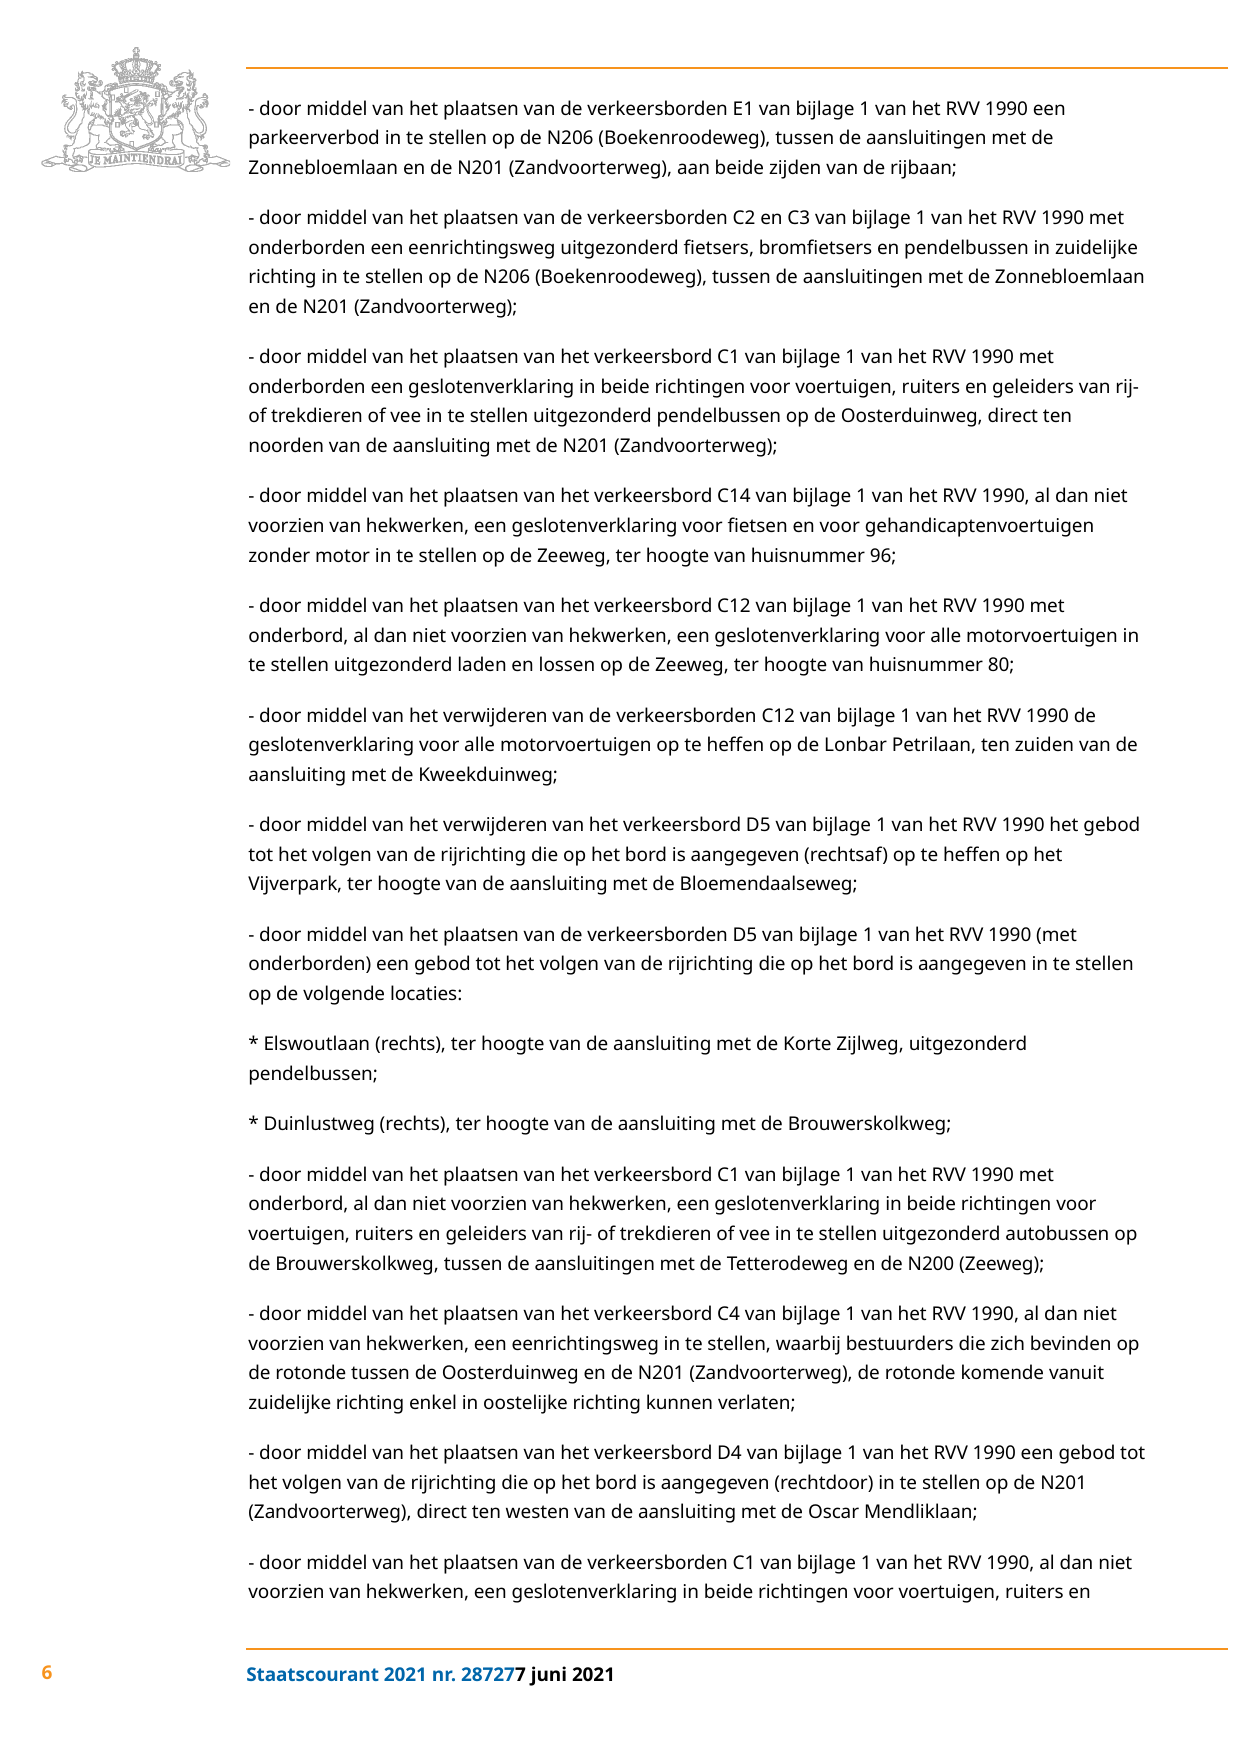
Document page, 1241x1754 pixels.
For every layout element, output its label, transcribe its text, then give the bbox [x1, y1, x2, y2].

text * Elswoutlaan (rechts), ter hoogte van de aansluiting met de Korte Zijlweg, uitgezonderd pendelbussen; [248, 1031, 1152, 1086]
text - door middel van het plaatsen van de verkeersborden E1 van bijlage 1 van het RVV 1990 een parkeerverbod in te stellen op de N206 (Boekenroodeweg), tussen de aansluitingen met de Zonnebloemlaan en de N201 (Zandvoorterweg), aan beide zijden van de rijbaan; [248, 95, 1152, 180]
text - door middel van het verwijderen van de verkeersborden C12 van bijlage 1 van het RVV 1990 de geslotenverklaring voor alle motorvoertuigen op te heffen op de Lonbar Petrilaan, ten zuiden van de aansluiting met de Kweekduinweg; [248, 702, 1152, 787]
text - door middel van het plaatsen van het verkeersbord C1 van bijlage 1 van het RVV 1990 met onderbord, al dan niet voorzien van hekwerken, een geslotenverklaring in beide richtingen voor voertuigen, ruiters en geleiders van rij- of trekdieren of vee in te stellen uitgezonderd autobussen op de Brouwerskolkweg, tussen de aansluitingen met de Tetterodeweg en de N200 (Zeeweg); [248, 1161, 1152, 1276]
text - door middel van het plaatsen van het verkeersbord C1 van bijlage 1 van het RVV 1990 met onderborden een geslotenverklaring in beide richtingen voor voertuigen, ruiters en geleiders van rij- of trekdieren of vee in te stellen uitgezonderd pendelbussen op de Oosterduinweg, direct ten noorden van de aansluiting met de N201 (Zandvoorterweg); [248, 343, 1152, 458]
text - door middel van het plaatsen van het verkeersbord C14 van bijlage 1 van het RVV 1990, al dan niet voorzien van hekwerken, een geslotenverklaring voor fietsen en voor gehandicaptenvoertuigen zonder motor in te stellen op de Zeeweg, ter hoogte van huisnummer 96; [248, 483, 1152, 568]
text - door middel van het plaatsen van de verkeersborden D5 van bijlage 1 van het RVV 1990 (met onderborden) een gebod tot het volgen van de rijrichting die op het bord is aangegeven in te stellen op de volgende locaties: [248, 921, 1152, 1006]
text - door middel van het plaatsen van de verkeersborden C1 van bijlage 1 van het RVV 1990, al dan niet voorzien van hekwerken, een geslotenverklaring in beide richtingen voor voertuigen, ruiters en [248, 1549, 1152, 1604]
text - door middel van het plaatsen van het verkeersbord D4 van bijlage 1 van het RVV 1990 een gebod tot het volgen van de rijrichting die op het bord is aangegeven (rechtdoor) in te stellen op de N201 (Zandvoorterweg), direct ten westen van de aansluiting met de Oscar Mendliklaan; [248, 1439, 1152, 1524]
text - door middel van het plaatsen van de verkeersborden C2 en C3 van bijlage 1 van het RVV 1990 met onderborden een eenrichtingsweg uitgezonderd fietsers, bromfietsers en pendelbussen in zuidelijke richting in te stellen op de N206 (Boekenroodeweg), tussen de aansluitingen met de Zonnebloemlaan en de N201 (Zandvoorterweg); [248, 204, 1152, 319]
text - door middel van het verwijderen van het verkeersbord D5 van bijlage 1 van het RVV 1990 het gebod tot het volgen van de rijrichting die op het bord is aangegeven (rechtsaf) op te heffen op het Vijverpark, ter hoogte van de aansluiting met de Bloemendaalseweg; [248, 811, 1152, 896]
picture [41, 47, 231, 172]
text - door middel van het plaatsen van het verkeersbord C4 van bijlage 1 van het RVV 1990, al dan niet voorzien van hekwerken, een eenrichtingsweg in te stellen, waarbij bestuurders die zich bevinden op de rotonde tussen de Oosterduinweg en de N201 (Zandvoorterweg), de rotonde komende vanuit zuidelijke richting enkel in oostelijke richting kunnen verlaten; [248, 1300, 1152, 1415]
text - door middel van het plaatsen van het verkeersbord C12 van bijlage 1 van het RVV 1990 met onderbord, al dan niet voorzien van hekwerken, een geslotenverklaring voor alle motorvoertuigen in te stellen uitgezonderd laden en lossen op de Zeeweg, ter hoogte van huisnummer 80; [248, 592, 1152, 677]
text * Duinlustweg (rechts), ter hoogte van de aansluiting met de Brouwerskolkweg; [248, 1111, 1152, 1136]
